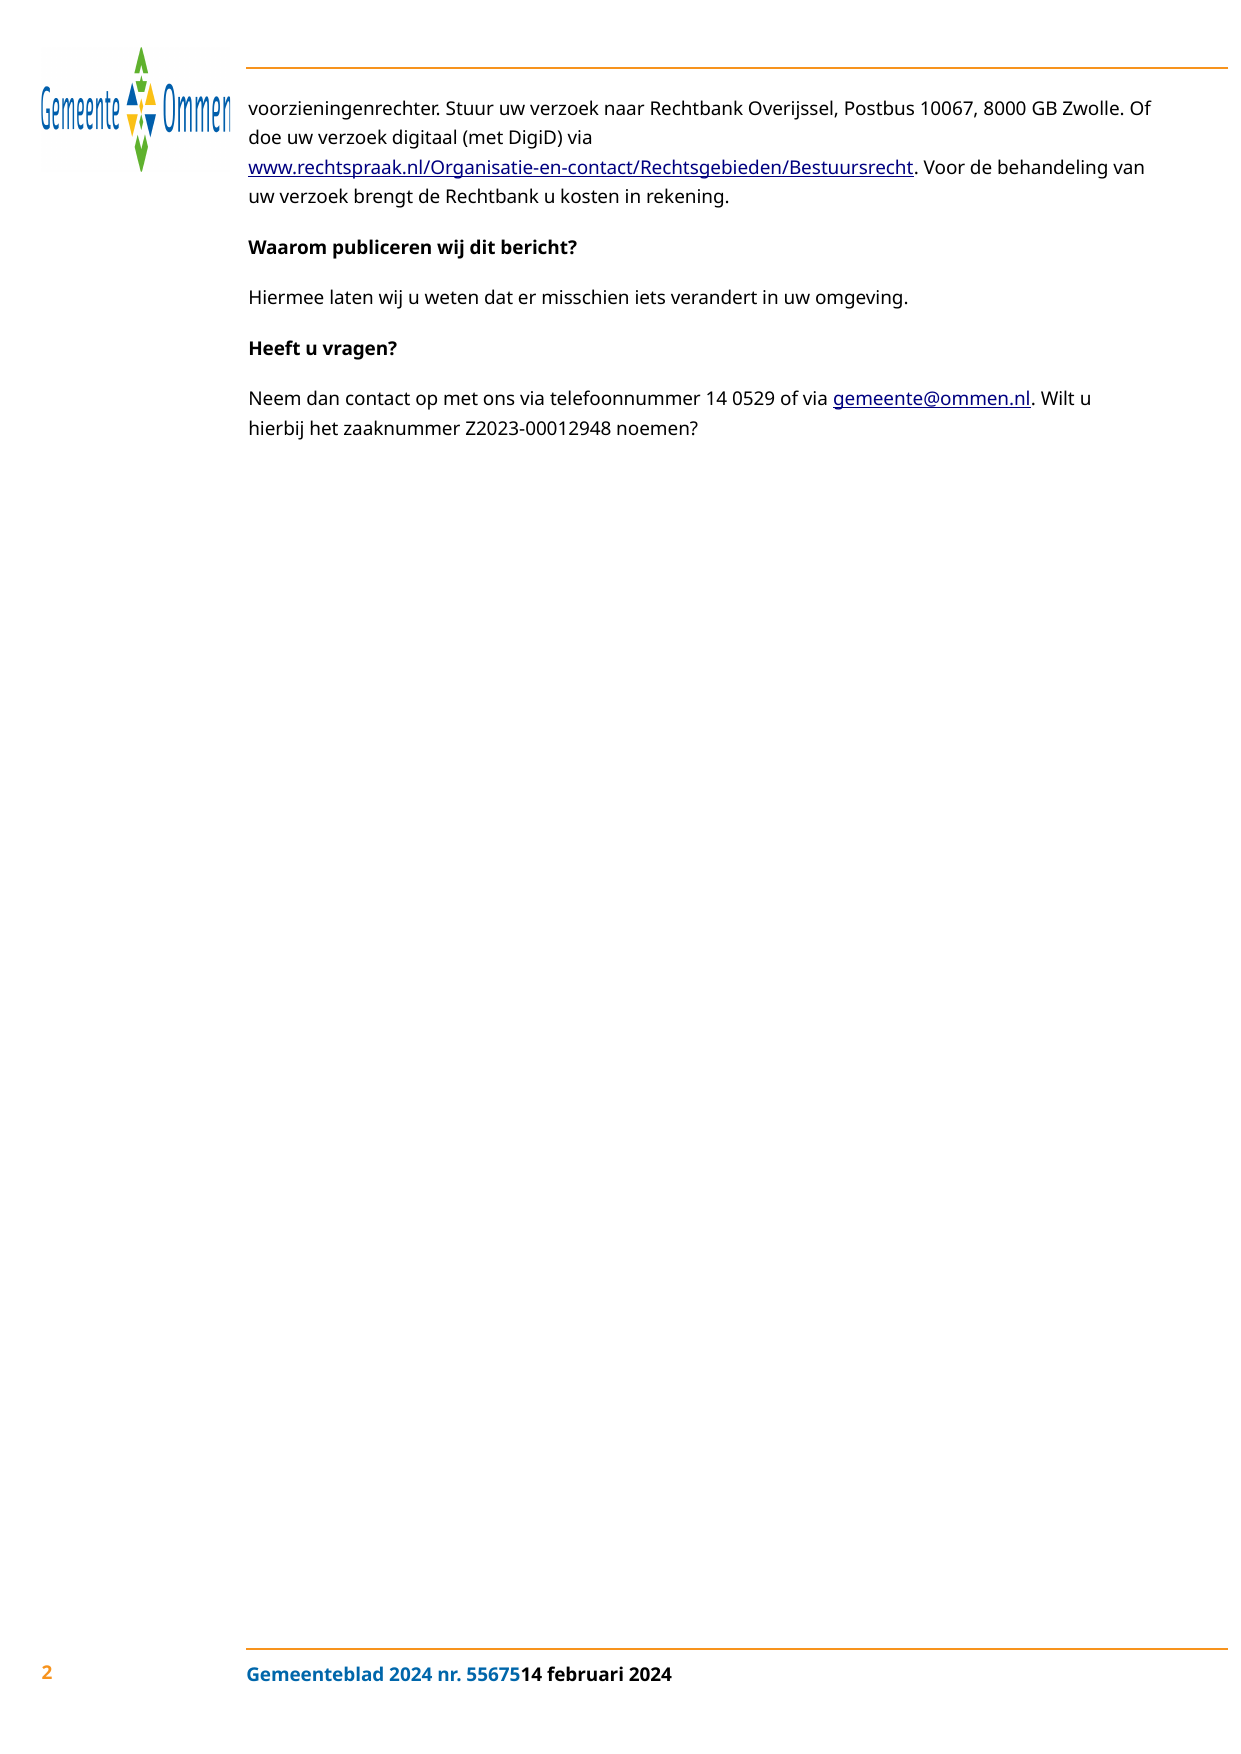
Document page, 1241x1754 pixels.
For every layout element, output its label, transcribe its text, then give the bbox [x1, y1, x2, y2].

text Heeft u vragen? [248, 335, 1152, 361]
text Neem dan contact op met ons via telefoonnummer 14 0529 of via gemeente@ommen.nl. Wilt u hierbij het zaaknummer Z2023-00012948 noemen? [248, 385, 1152, 441]
text Waarom publiceren wij dit bericht? [248, 234, 1152, 260]
text Hiermee laten wij u weten dat er misschien iets verandert in uw omgeving. [248, 284, 1152, 310]
text voorzieningenrechter. Stuur uw verzoek naar Rechtbank Overijssel, Postbus 10067, 8000 GB Zwolle. Of doe uw verzoek digitaal (met DigiD) via www.rechtspraak.nl/Organisatie-en-contact/Rechtsgebieden/Bestuursrecht. Voor de behandeling van uw verzoek brengt de Rechtbank u kosten in rekening. [248, 95, 1152, 209]
picture [41, 47, 231, 172]
